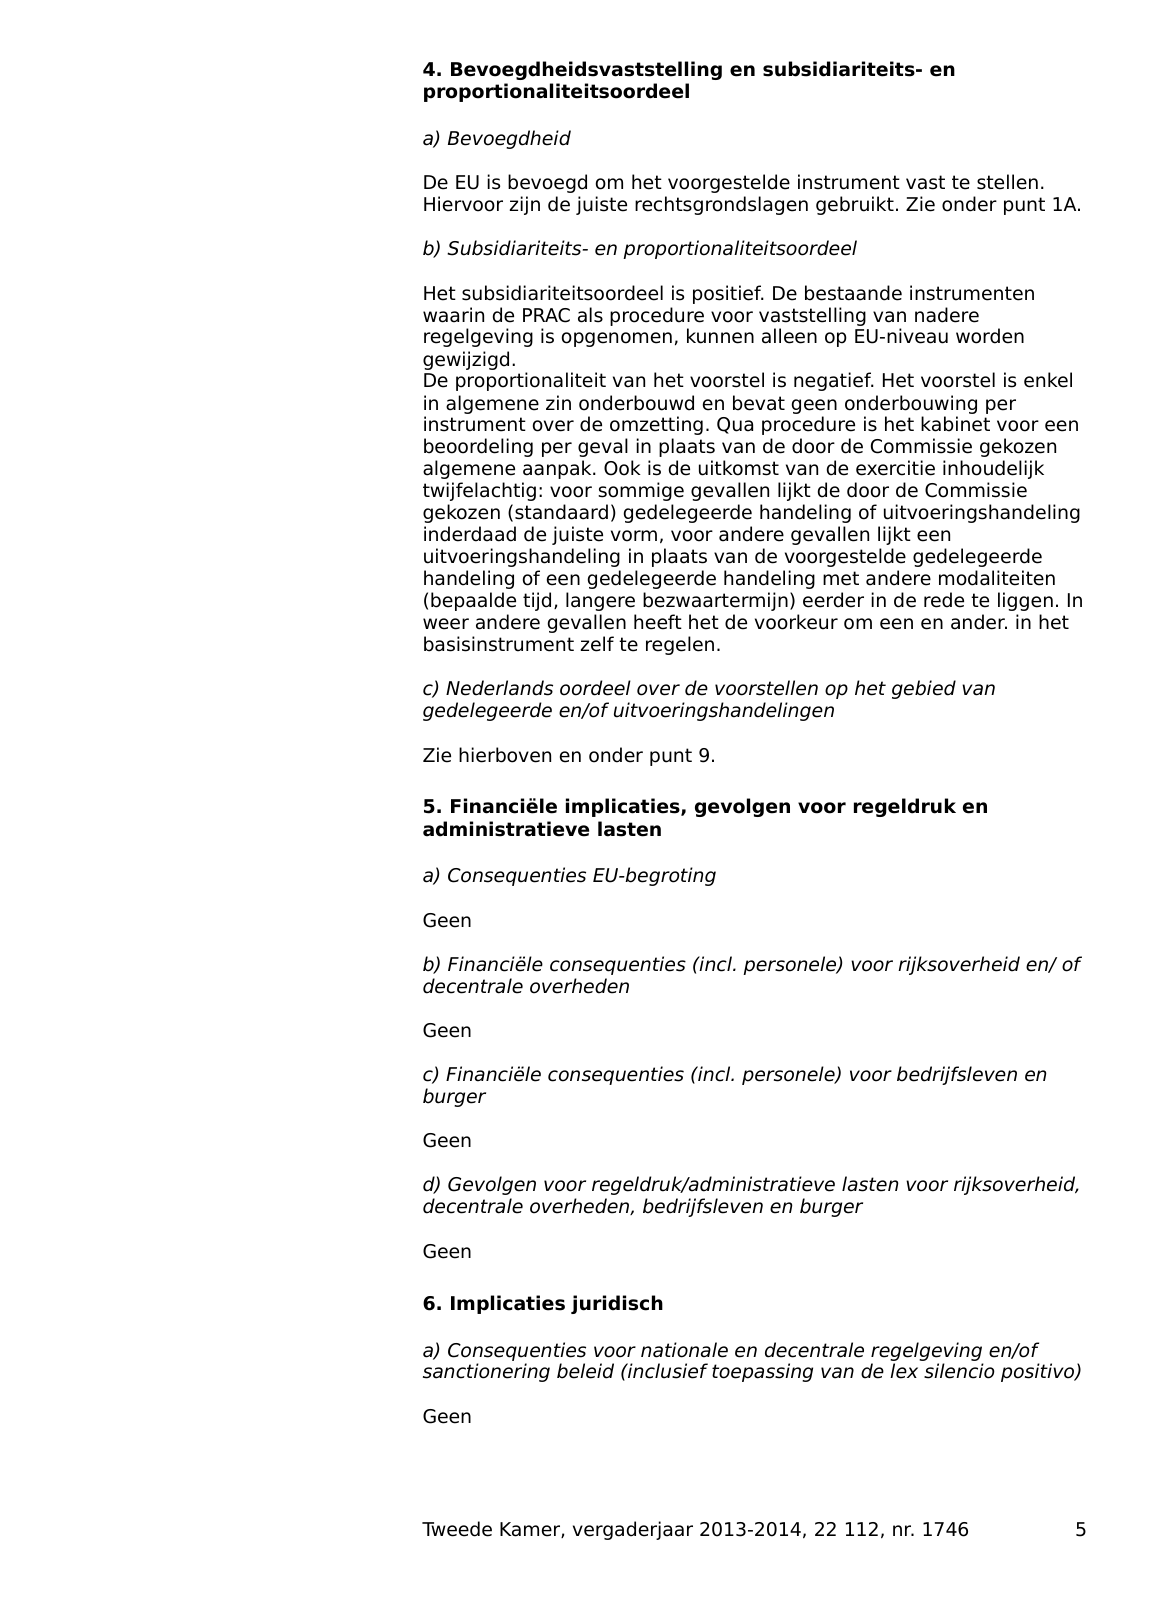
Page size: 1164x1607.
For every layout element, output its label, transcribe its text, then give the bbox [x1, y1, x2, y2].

subtitle d) Gevolgen voor regeldruk/administratieve lasten voor rijksoverheid, decentrale overheden, bedrijfsleven en burger [422, 1174, 1087, 1218]
text De EU is bevoegd om het voorgestelde instrument vast te stellen. Hiervoor zijn de juiste rechtsgrondslagen gebruikt. Zie onder punt 1A. [422, 172, 1087, 216]
text Het subsidiariteitsoordeel is positief. De bestaande instrumenten waarin de PRAC als procedure voor vaststelling van nadere regelgeving is opgenomen, kunnen alleen op EU-niveau worden gewijzigd. [422, 282, 1087, 370]
text Zie hierboven en onder punt 9. [422, 744, 1087, 766]
text Geen [422, 1241, 1087, 1262]
subtitle c) Nederlands oordeel over de voorstellen op het gebied van gedelegeerde en/of uitvoeringshandelingen [422, 678, 1087, 722]
subtitle a) Consequenties EU-begroting [422, 865, 1087, 887]
text Geen [422, 909, 1087, 932]
subtitle b) Financiële consequenties (incl. personele) voor rijksoverheid en/ of decentrale overheden [422, 954, 1087, 998]
text De proportionaliteit van het voorstel is negatief. Het voorstel is enkel in algemene zin onderbouwd en bevat geen onderbouwing per instrument over de omzetting. Qua procedure is het kabinet voor een beoordeling per geval in plaats van de door de Commissie gekozen algemene aanpak. Ook is de uitkomst van de exercitie inhoudelijk twijfelachtig: voor sommige gevallen lijkt de door de Commissie gekozen (standaard) gedelegeerde handeling of uitvoeringshandeling inderdaad de juiste vorm, voor andere gevallen lijkt een uitvoeringshandeling in plaats van de voorgestelde gedelegeerde handeling of een gedelegeerde handeling met andere modaliteiten (bepaalde tijd, langere bezwaartermijn) eerder in de rede te liggen. In weer andere gevallen heeft het de voorkeur om een en ander. in het basisinstrument zelf te regelen. [422, 370, 1087, 656]
text Geen [422, 1406, 1087, 1428]
subtitle 6. Implicaties juridisch [422, 1292, 1087, 1314]
text Geen [422, 1130, 1087, 1152]
subtitle c) Financiële consequenties (incl. personele) voor bedrijfsleven en burger [422, 1064, 1087, 1108]
subtitle 5. Financiële implicaties, gevolgen voor regeldruk en administratieve lasten [422, 796, 1087, 840]
subtitle a) Consequenties voor nationale en decentrale regelgeving en/of sanctionering beleid (inclusief toepassing van de lex silencio positivo) [422, 1339, 1087, 1383]
subtitle 4. Bevoegdheidsvaststelling en subsidiariteits- en proportionaliteitsoordeel [422, 59, 1087, 103]
subtitle a) Bevoegdheid [422, 128, 1087, 150]
text Geen [422, 1020, 1087, 1042]
subtitle b) Subsidiariteits- en proportionaliteitsoordeel [422, 238, 1087, 260]
